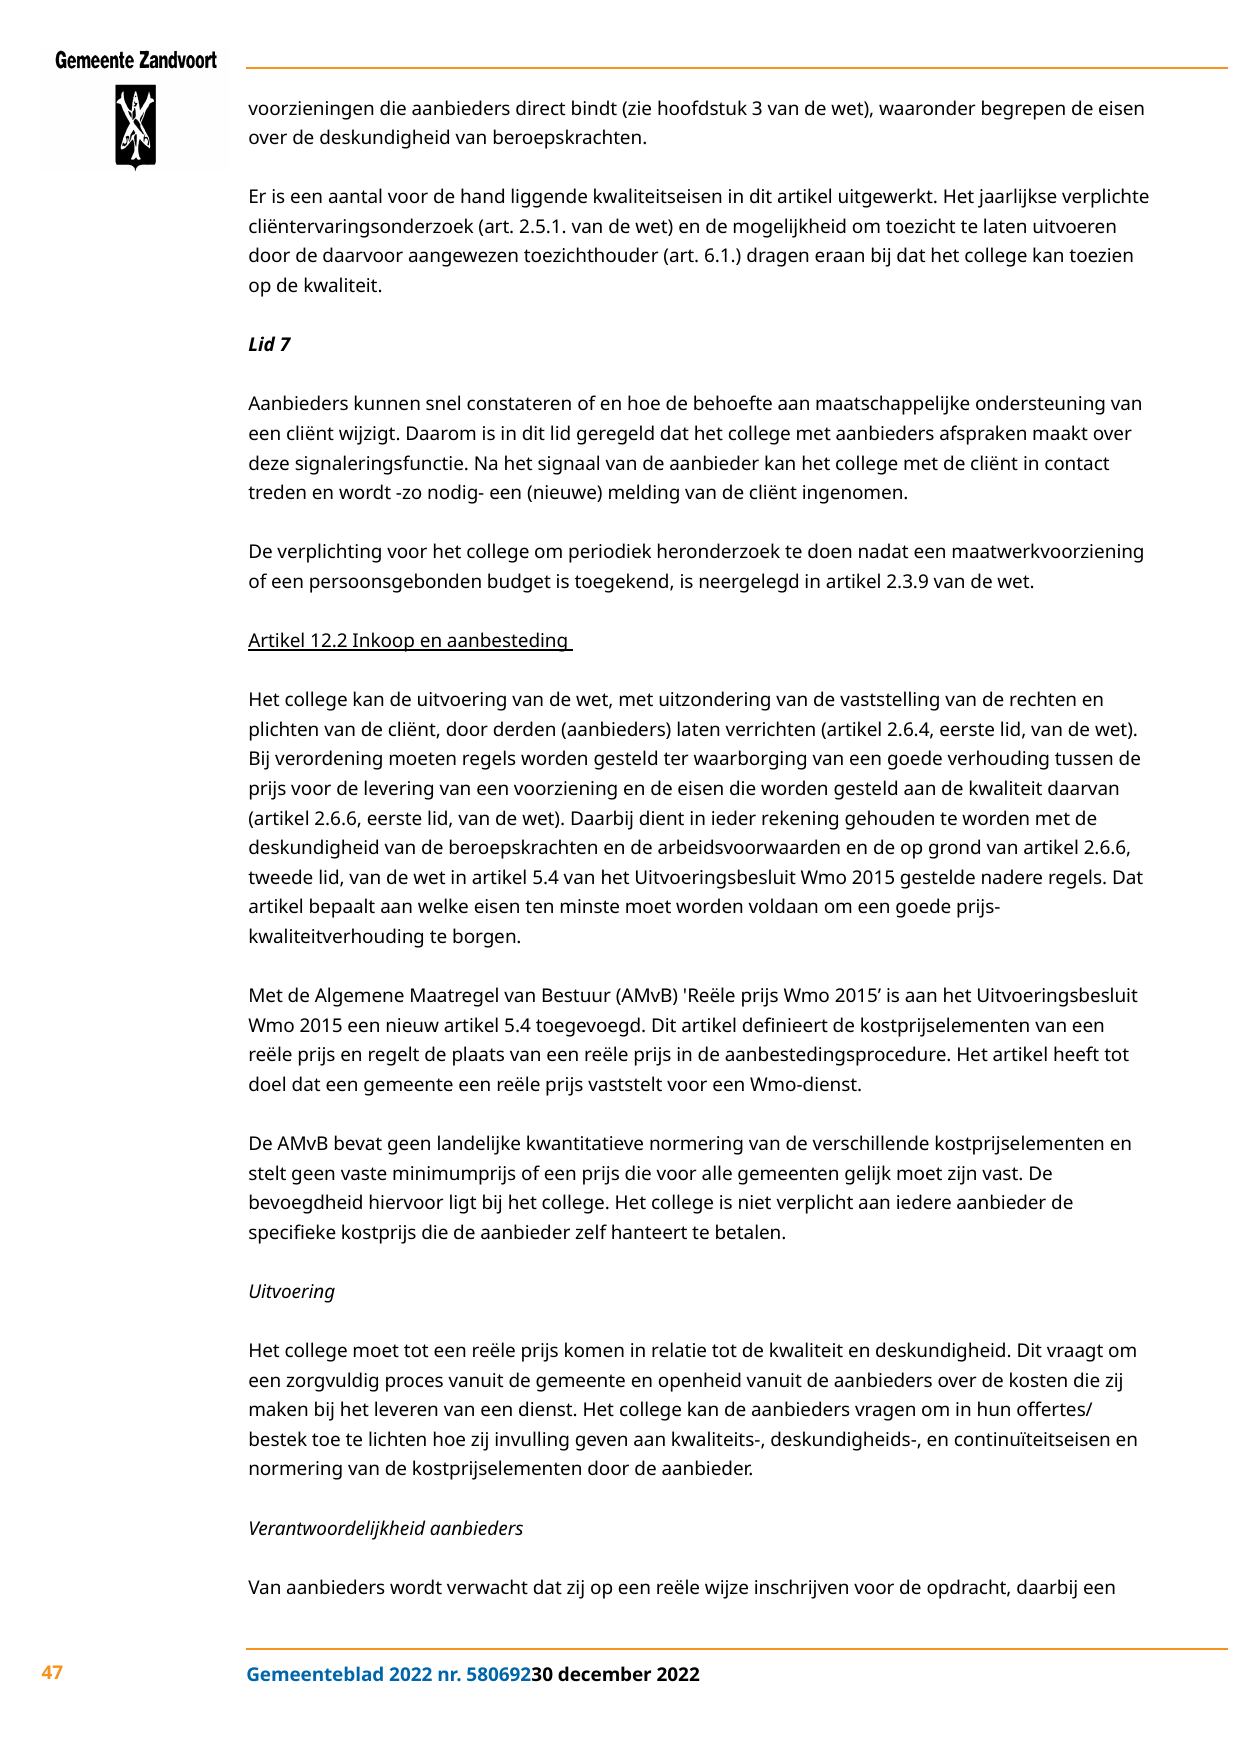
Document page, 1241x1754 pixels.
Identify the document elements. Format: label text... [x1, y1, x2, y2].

text voorzieningen die aanbieders direct bindt (zie hoofdstuk 3 van de wet), waaronder begrepen de eisen over de deskundigheid van beroepskrachten. [248, 95, 1152, 150]
text De AMvB bevat geen landelijke kwantitatieve normering van de verschillende kostprijselementen en stelt geen vaste minimumprijs of een prijs die voor alle gemeenten gelijk moet zijn vast. De bevoegdheid hiervoor ligt bij het college. Het college is niet verplicht aan iedere aanbieder de specifieke kostprijs die de aanbieder zelf hanteert te betalen. [248, 1130, 1152, 1245]
picture [41, 47, 231, 172]
text De verplichting voor het college om periodiek heronderzoek te doen nadat een maatwerkvoorziening of een persoonsgebonden budget is toegekend, is neergelegd in artikel 2.3.9 van de wet. [248, 538, 1152, 594]
text Artikel 12.2 Inkoop en aanbesteding [248, 627, 1152, 653]
text Van aanbieders wordt verwacht dat zij op een reële wijze inschrijven voor de opdracht, daarbij een [248, 1574, 1152, 1600]
text Er is een aantal voor de hand liggende kwaliteitseisen in dit artikel uitgewerkt. Het jaarlijkse verplichte cliëntervaringsonderzoek (art. 2.5.1. van de wet) en de mogelijkheid om toezicht te laten uitvoeren door de daarvoor aangewezen toezichthouder (art. 6.1.) dragen eraan bij dat het college kan toezien op de kwaliteit. [248, 183, 1152, 298]
text Het college kan de uitvoering van de wet, met uitzondering van de vaststelling van de rechten en plichten van de cliënt, door derden (aanbieders) laten verrichten (artikel 2.6.4, eerste lid, van de wet). Bij verordening moeten regels worden gesteld ter waarborging van een goede verhouding tussen de prijs voor de levering van een voorziening en de eisen die worden gesteld aan de kwaliteit daarvan (artikel 2.6.6, eerste lid, van de wet). Daarbij dient in ieder rekening gehouden te worden met de deskundigheid van de beroepskrachten en de arbeidsvoorwaarden en de op grond van artikel 2.6.6, tweede lid, van de wet in artikel 5.4 van het Uitvoeringsbesluit Wmo 2015 gestelde nadere regels. Dat artikel bepaalt aan welke eisen ten minste moet worden voldaan om een goede prijs-kwaliteitverhouding te borgen. [248, 686, 1152, 949]
text Lid 7 [248, 331, 1152, 357]
text Uitvoering [248, 1278, 1152, 1304]
text Aanbieders kunnen snel constateren of en hoe de behoefte aan maatschappelijke ondersteuning van een cliënt wijzigt. Daarom is in dit lid geregeld dat het college met aanbieders afspraken maakt over deze signaleringsfunctie. Na het signaal van de aanbieder kan het college met de cliënt in contact treden en wordt -zo nodig- een (nieuwe) melding van de cliënt ingenomen. [248, 391, 1152, 505]
text Het college moet tot een reële prijs komen in relatie tot de kwaliteit en deskundigheid. Dit vraagt om een zorgvuldig proces vanuit de gemeente en openheid vanuit de aanbieders over de kosten die zij maken bij het leveren van een dienst. Het college kan de aanbieders vragen om in hun offertes/ bestek toe te lichten hoe zij invulling geven aan kwaliteits-, deskundigheids-, en continuïteitseisen en normering van de kostprijselementen door de aanbieder. [248, 1337, 1152, 1481]
text Verantwoordelijkheid aanbieders [248, 1515, 1152, 1541]
text Met de Algemene Maatregel van Bestuur (AMvB) 'Reële prijs Wmo 2015’ is aan het Uitvoeringsbesluit Wmo 2015 een nieuw artikel 5.4 toegevoegd. Dit artikel definieert de kostprijselementen van een reële prijs en regelt de plaats van een reële prijs in de aanbestedingsprocedure. Het artikel heeft tot doel dat een gemeente een reële prijs vaststelt voor een Wmo-dienst. [248, 982, 1152, 1097]
